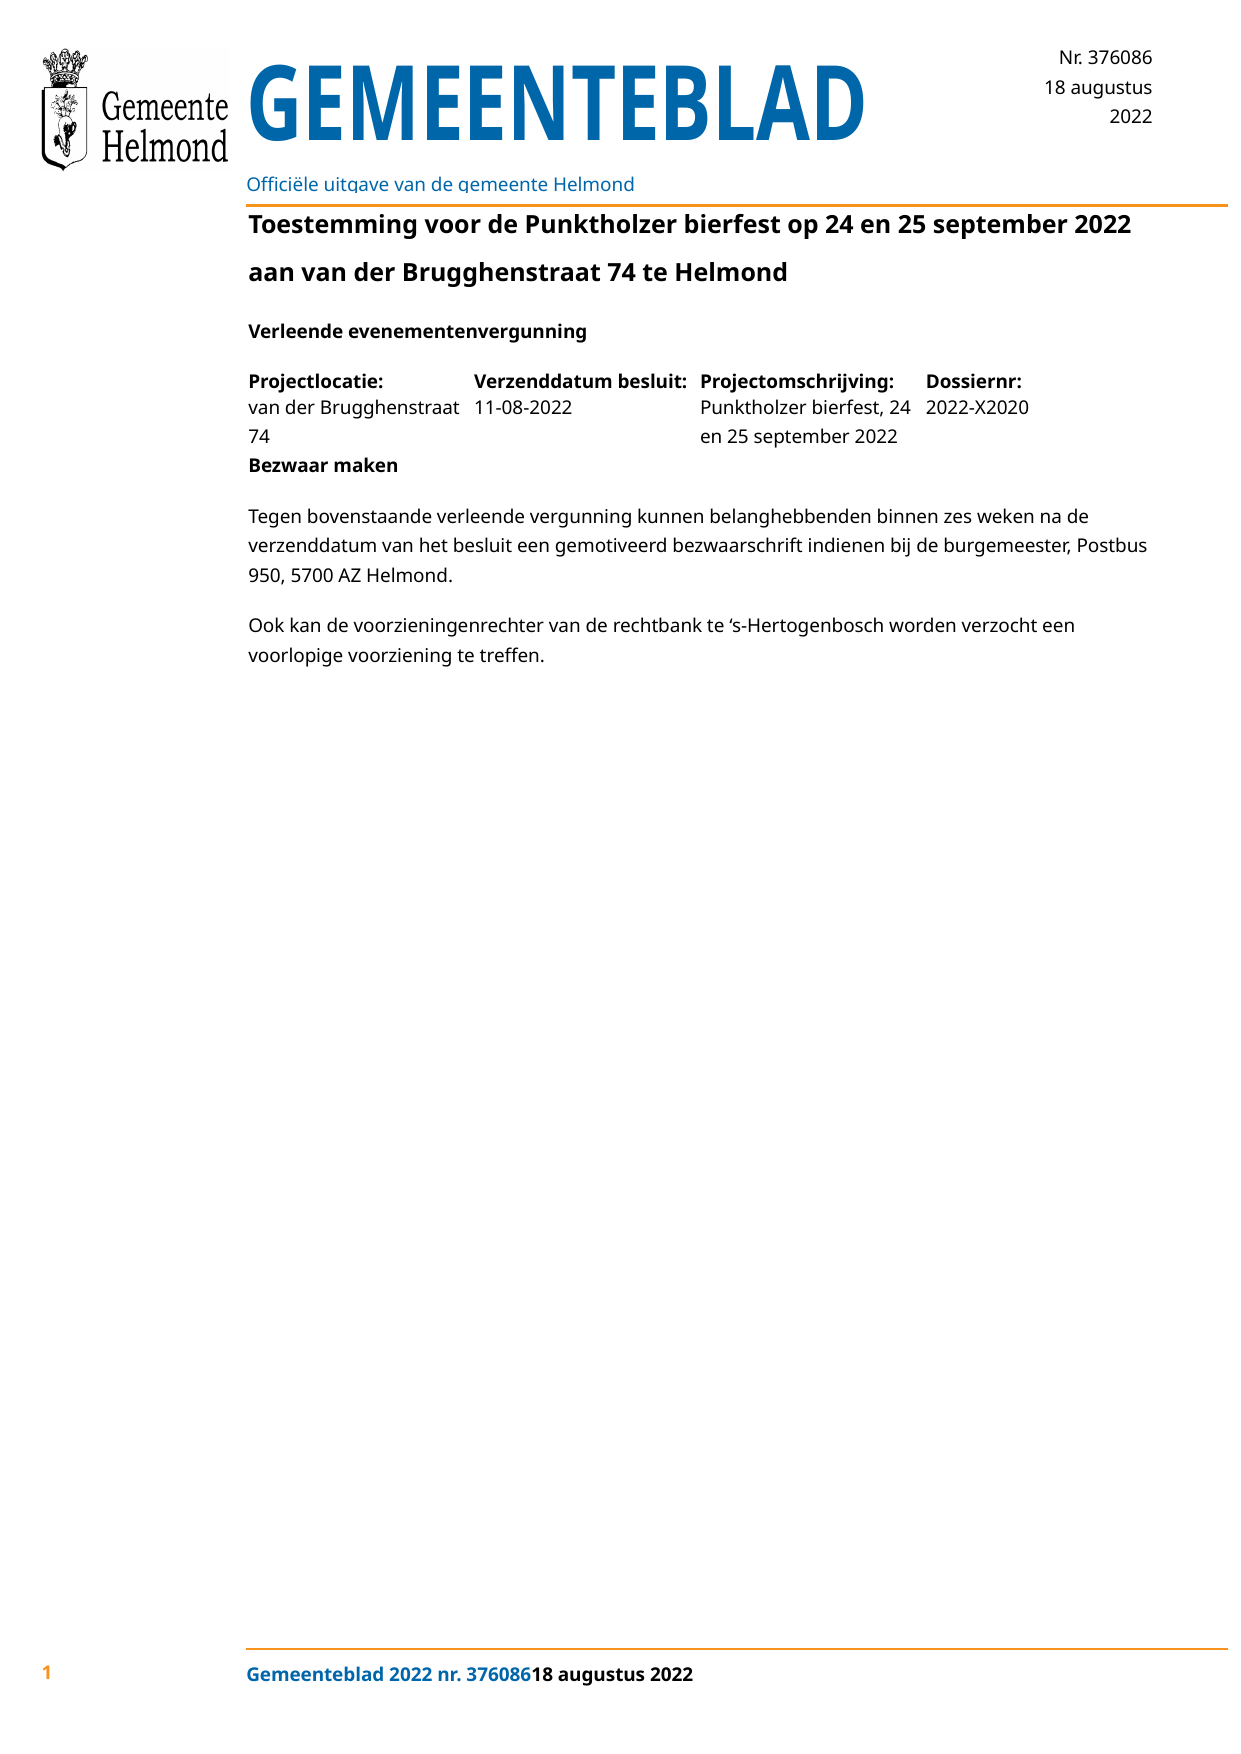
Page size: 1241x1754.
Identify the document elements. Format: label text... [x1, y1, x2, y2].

text Toestemming voor de Punktholzer bierfest op 24 en 25 september 2022 aan van der Brugghenstraat 74 te Helmond [248, 207, 1152, 288]
table_header Projectlocatie: [248, 369, 474, 394]
text Ook kan de voorzieningenrechter van de rechtbank te ‘s-Hertogenbosch worden verzocht een voorlopige voorziening te treffen. [248, 613, 1152, 668]
picture [41, 47, 231, 172]
text Tegen bovenstaande verleende vergunning kunnen belanghebbenden binnen zes weken na de verzenddatum van het besluit een gemotiveerd bezwaarschrift indienen bij de burgemeester, Postbus 950, 5700 AZ Helmond. [248, 503, 1152, 588]
table_header Projectomschrijving: [700, 369, 926, 394]
table_header Verzenddatum besluit: [474, 369, 700, 394]
table_cell 11-08-2022 [474, 394, 700, 449]
table_header Dossiernr: [926, 369, 1152, 394]
table_cell 2022-X2020 [926, 394, 1152, 449]
text Verleende evenementenvergunning [248, 318, 1152, 344]
table_cell Punktholzer bierfest, 24 en 25 september 2022 [700, 394, 926, 449]
table_cell van der Brugghenstraat 74 [248, 394, 474, 449]
text Bezwaar maken [248, 453, 1152, 478]
